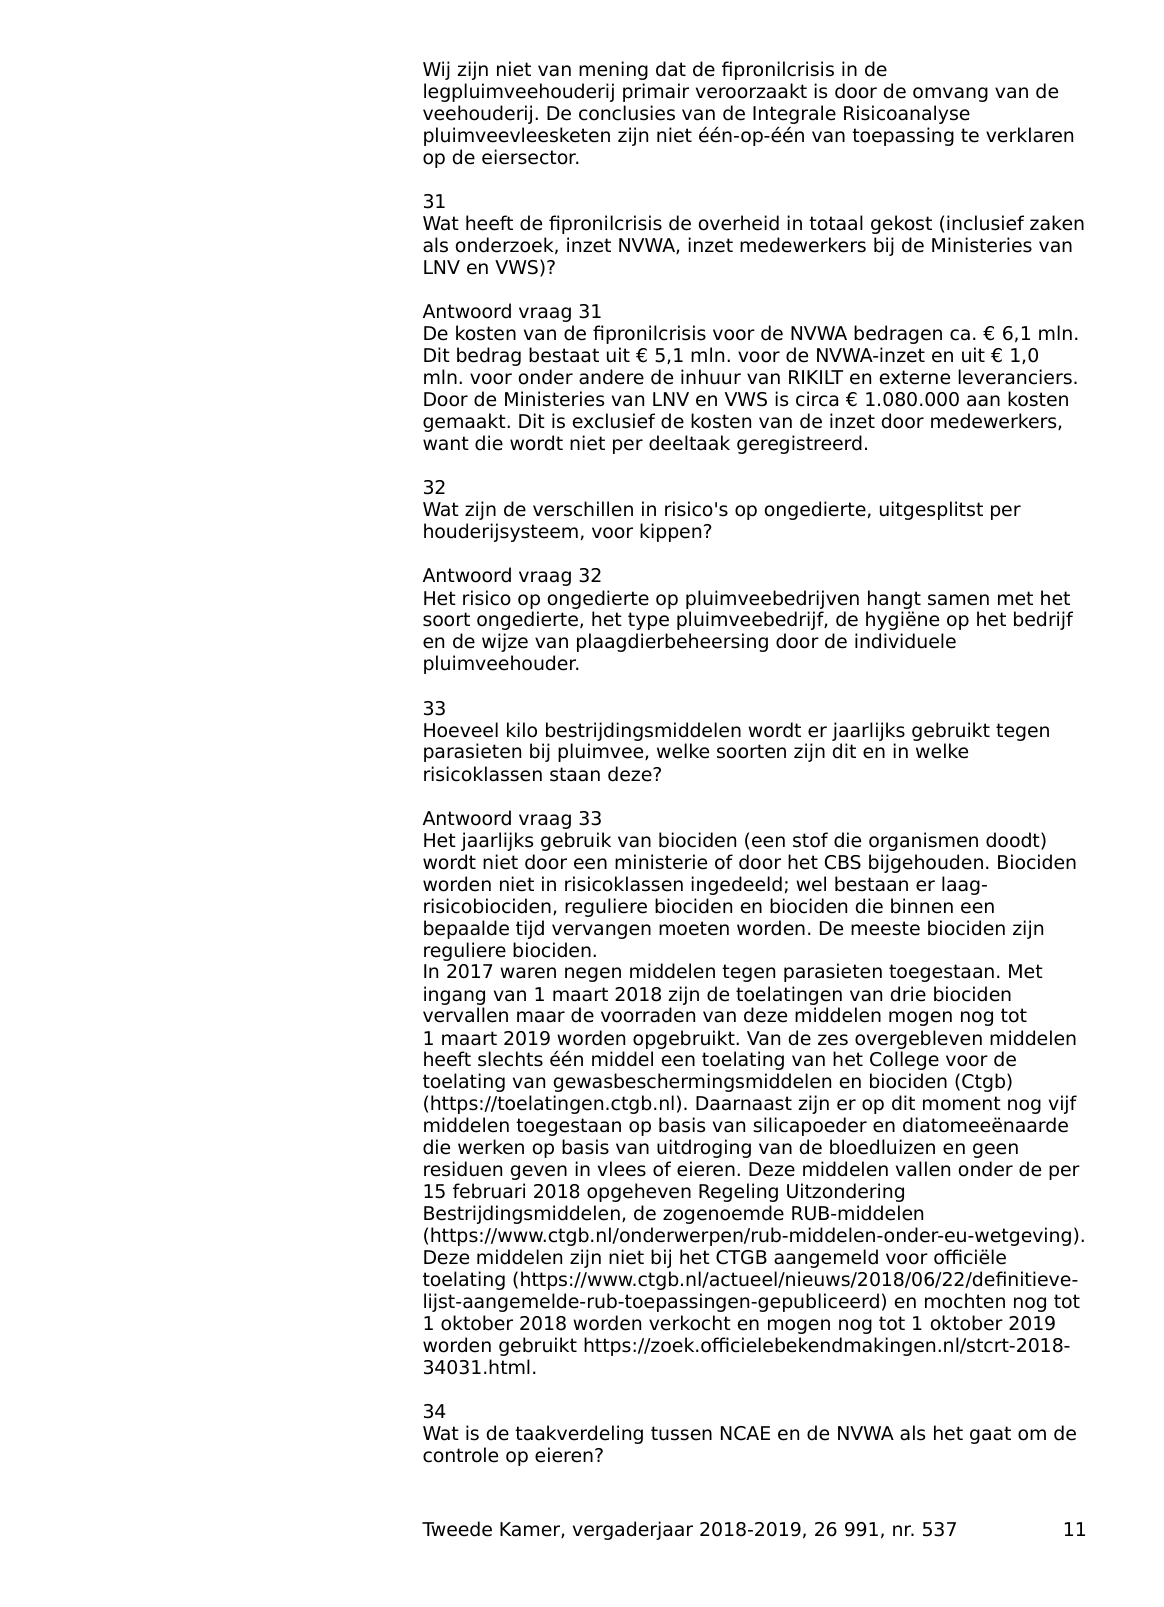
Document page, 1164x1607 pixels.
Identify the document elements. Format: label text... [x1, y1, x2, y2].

text 33 [422, 697, 1087, 719]
text Antwoord vraag 31 [422, 301, 1087, 323]
text Het risico op ongedierte op pluimveebedrijven hangt samen met het soort ongedierte, het type pluimveebedrijf, de hygiëne op het bedrijf en de wijze van plaagdierbeheersing door de individuele pluimveehouder. [422, 587, 1087, 675]
text Wat heeft de fipronilcrisis de overheid in totaal gekost (inclusief zaken als onderzoek, inzet NVWA, inzet medewerkers bij de Ministeries van LNV en VWS)? [422, 213, 1087, 279]
text 32 [422, 477, 1087, 499]
text Wat zijn de verschillen in risico's op ongedierte, uitgesplitst per houderijsysteem, voor kippen? [422, 499, 1087, 543]
text 34 [422, 1401, 1087, 1423]
text Wij zijn niet van mening dat de fipronilcrisis in de legpluimveehouderij primair veroorzaakt is door de omvang van de veehouderij. De conclusies van de Integrale Risicoanalyse pluimveevleesketen zijn niet één-op-één van toepassing te verklaren op de eiersector. [422, 59, 1087, 169]
text Wat is de taakverdeling tussen NCAE en de NVWA als het gaat om de controle op eieren? [422, 1423, 1087, 1467]
text Door de Ministeries van LNV en VWS is circa € 1.080.000 aan kosten gemaakt. Dit is exclusief de kosten van de inzet door medewerkers, want die wordt niet per deeltaak geregistreerd. [422, 389, 1087, 455]
text Antwoord vraag 33 [422, 808, 1087, 829]
text Hoeveel kilo bestrijdingsmiddelen wordt er jaarlijks gebruikt tegen parasieten bij pluimvee, welke soorten zijn dit en in welke risicoklassen staan deze? [422, 719, 1087, 785]
text 31 [422, 191, 1087, 213]
text In 2017 waren negen middelen tegen parasieten toegestaan. Met ingang van 1 maart 2018 zijn de toelatingen van drie biociden vervallen maar de voorraden van deze middelen mogen nog tot 1 maart 2019 worden opgebruikt. Van de zes overgebleven middelen heeft slechts één middel een toelating van het College voor de toelating van gewasbeschermingsmiddelen en biociden (Ctgb) (https://toelatingen.ctgb.nl). Daarnaast zijn er op dit moment nog vijf middelen toegestaan op basis van silicapoeder en diatomeeënaarde die werken op basis van uitdroging van de bloedluizen en geen residuen geven in vlees of eieren. Deze middelen vallen onder de per 15 februari 2018 opgeheven Regeling Uitzondering Bestrijdingsmiddelen, de zogenoemde RUB-middelen (https://www.ctgb.nl/onderwerpen/rub-middelen-onder-eu-wetgeving). Deze middelen zijn niet bij het CTGB aangemeld voor officiële toelating (https://www.ctgb.nl/actueel/nieuws/2018/06/22/definitieve-lijst-aangemelde-rub-toepassingen-gepubliceerd) en mochten nog tot 1 oktober 2018 worden verkocht en mogen nog tot 1 oktober 2019 worden gebruikt https://zoek.officielebekendmakingen.nl/stcrt-2018-34031.html. [422, 961, 1087, 1379]
text Het jaarlijks gebruik van biociden (een stof die organismen doodt) wordt niet door een ministerie of door het CBS bijgehouden. Biociden worden niet in risicoklassen ingedeeld; wel bestaan er laag-risicobiociden, reguliere biociden en biociden die binnen een bepaalde tijd vervangen moeten worden. De meeste biociden zijn reguliere biociden. [422, 829, 1087, 961]
text Antwoord vraag 32 [422, 565, 1087, 587]
text De kosten van de fipronilcrisis voor de NVWA bedragen ca. € 6,1 mln. Dit bedrag bestaat uit € 5,1 mln. voor de NVWA-inzet en uit € 1,0 mln. voor onder andere de inhuur van RIKILT en externe leveranciers. [422, 323, 1087, 389]
